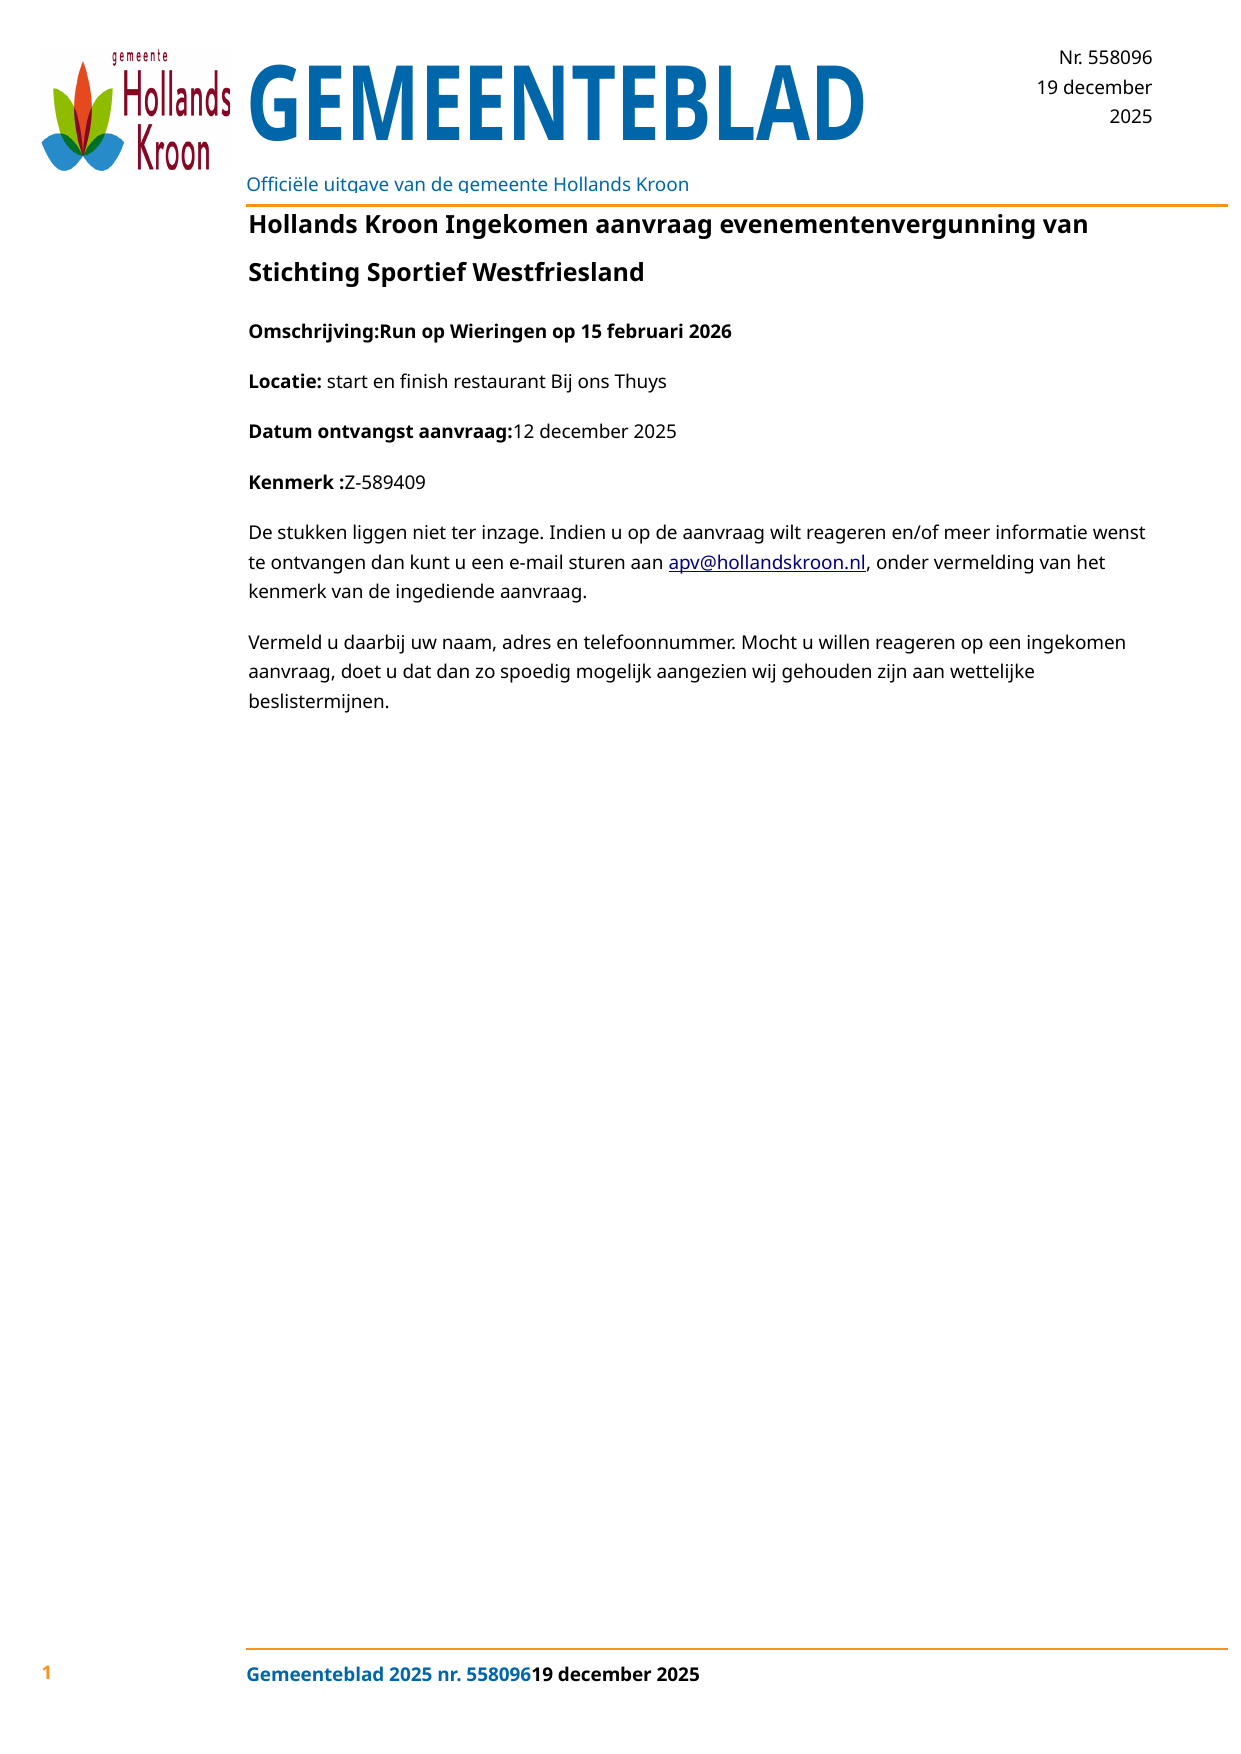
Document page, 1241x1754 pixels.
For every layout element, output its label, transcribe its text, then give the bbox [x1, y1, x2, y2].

text Kenmerk :Z-589409 [248, 469, 1152, 495]
text Omschrijving:Run op Wieringen op 15 februari 2026 [248, 318, 1152, 344]
picture [41, 47, 231, 172]
text Hollands Kroon Ingekomen aanvraag evenementenvergunning van Stichting Sportief Westfriesland [248, 207, 1152, 288]
text Locatie: start en finish restaurant Bij ons Thuys [248, 368, 1152, 394]
text Datum ontvangst aanvraag:12 december 2025 [248, 419, 1152, 444]
text Vermeld u daarbij uw naam, adres en telefoonnummer. Mocht u willen reageren op een ingekomen aanvraag, doet u dat dan zo spoedig mogelijk aangezien wij gehouden zijn aan wettelijke beslistermijnen. [248, 629, 1152, 714]
text De stukken liggen niet ter inzage. Indien u op de aanvraag wilt reageren en/of meer informatie wenst te ontvangen dan kunt u een e-mail sturen aan apv@hollandskroon.nl, onder vermelding van het kenmerk van de ingediende aanvraag. [248, 519, 1152, 604]
